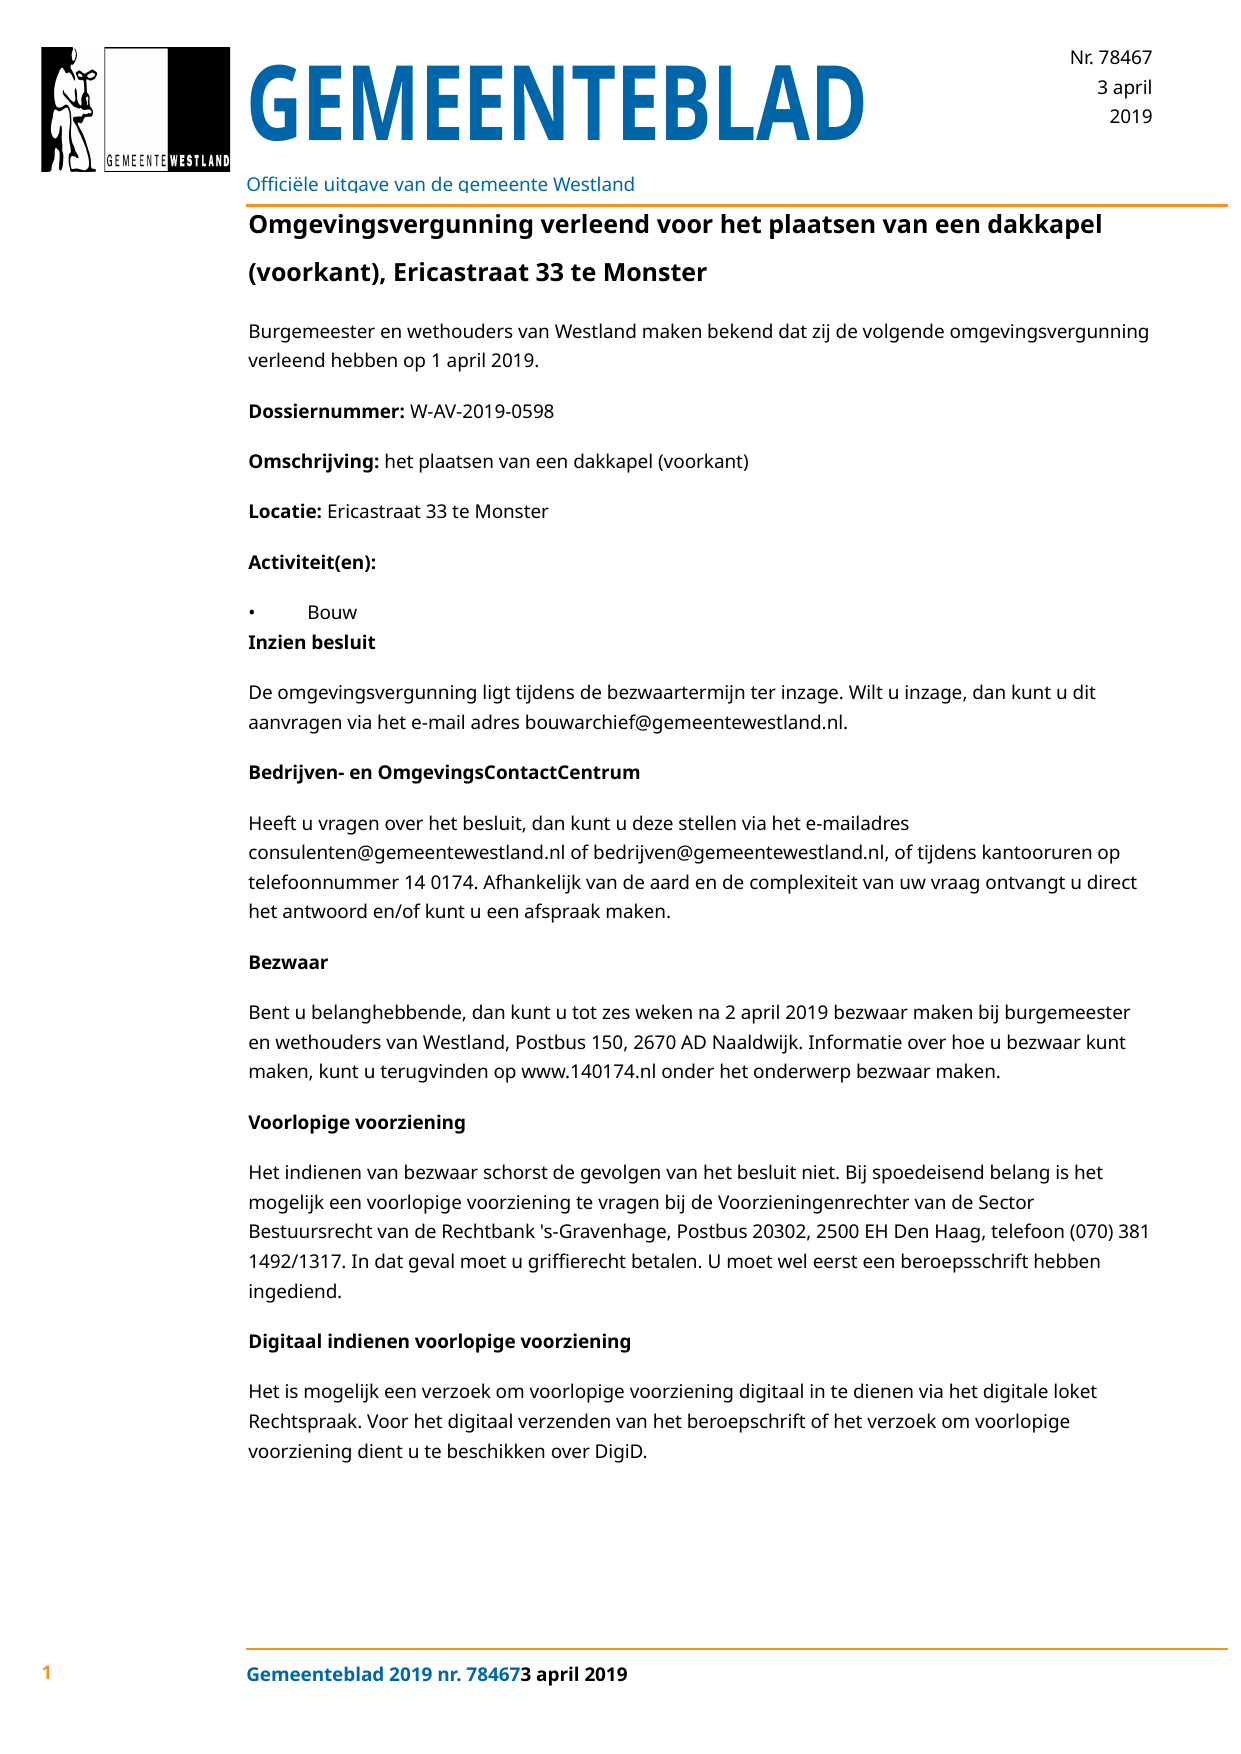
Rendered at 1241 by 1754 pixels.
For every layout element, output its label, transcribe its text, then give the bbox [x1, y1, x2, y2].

text Omschrijving: het plaatsen van een dakkapel (voorkant) [248, 448, 1152, 474]
text Bent u belanghebbende, dan kunt u tot zes weken na 2 april 2019 bezwaar maken bij burgemeester en wethouders van Westland, Postbus 150, 2670 AD Naaldwijk. Informatie over hoe u bezwaar kunt maken, kunt u terugvinden op www.140174.nl onder het onderwerp bezwaar maken. [248, 999, 1152, 1084]
text Inzien besluit [248, 629, 1152, 655]
text Het indienen van bezwaar schorst de gevolgen van het besluit niet. Bij spoedeisend belang is het mogelijk een voorlopige voorziening te vragen bij de Voorzieningenrechter van de Sector Bestuursrecht van de Rechtbank 's-Gravenhage, Postbus 20302, 2500 EH Den Haag, telefoon (070) 381 1492/1317. In dat geval moet u griffierecht betalen. U moet wel eerst een beroepsschrift hebben ingediend. [248, 1159, 1152, 1304]
text Locatie: Ericastraat 33 te Monster [248, 499, 1152, 524]
text Activiteit(en): [248, 549, 1152, 575]
text Burgemeester en wethouders van Westland maken bekend dat zij de volgende omgevingsvergunning verleend hebben op 1 april 2019. [248, 318, 1152, 373]
text Bedrijven- en OmgevingsContactCentrum [248, 759, 1152, 785]
text Dossiernummer: W-AV-2019-0598 [248, 398, 1152, 424]
list Bouw [248, 599, 1152, 625]
text Het is mogelijk een verzoek om voorlopige voorziening digitaal in te dienen via het digitale loket Rechtspraak. Voor het digitaal verzenden van het beroepschrift of het verzoek om voorlopige voorziening dient u te beschikken over DigiD. [248, 1379, 1152, 1464]
text Voorlopige voorziening [248, 1109, 1152, 1135]
text Digitaal indienen voorlopige voorziening [248, 1328, 1152, 1354]
text De omgevingsvergunning ligt tijdens de bezwaartermijn ter inzage. Wilt u inzage, dan kunt u dit aanvragen via het e-mail adres bouwarchief@gemeentewestland.nl. [248, 679, 1152, 735]
text Omgevingsvergunning verleend voor het plaatsen van een dakkapel (voorkant), Ericastraat 33 te Monster [248, 207, 1152, 288]
text Bezwaar [248, 949, 1152, 975]
text Heeft u vragen over het besluit, dan kunt u deze stellen via het e-mailadres consulenten@gemeentewestland.nl of bedrijven@gemeentewestland.nl, of tijdens kantooruren op telefoonnummer 14 0174. Afhankelijk van de aard en de complexiteit van uw vraag ontvangt u direct het antwoord en/of kunt u een afspraak maken. [248, 810, 1152, 924]
picture [41, 47, 231, 172]
